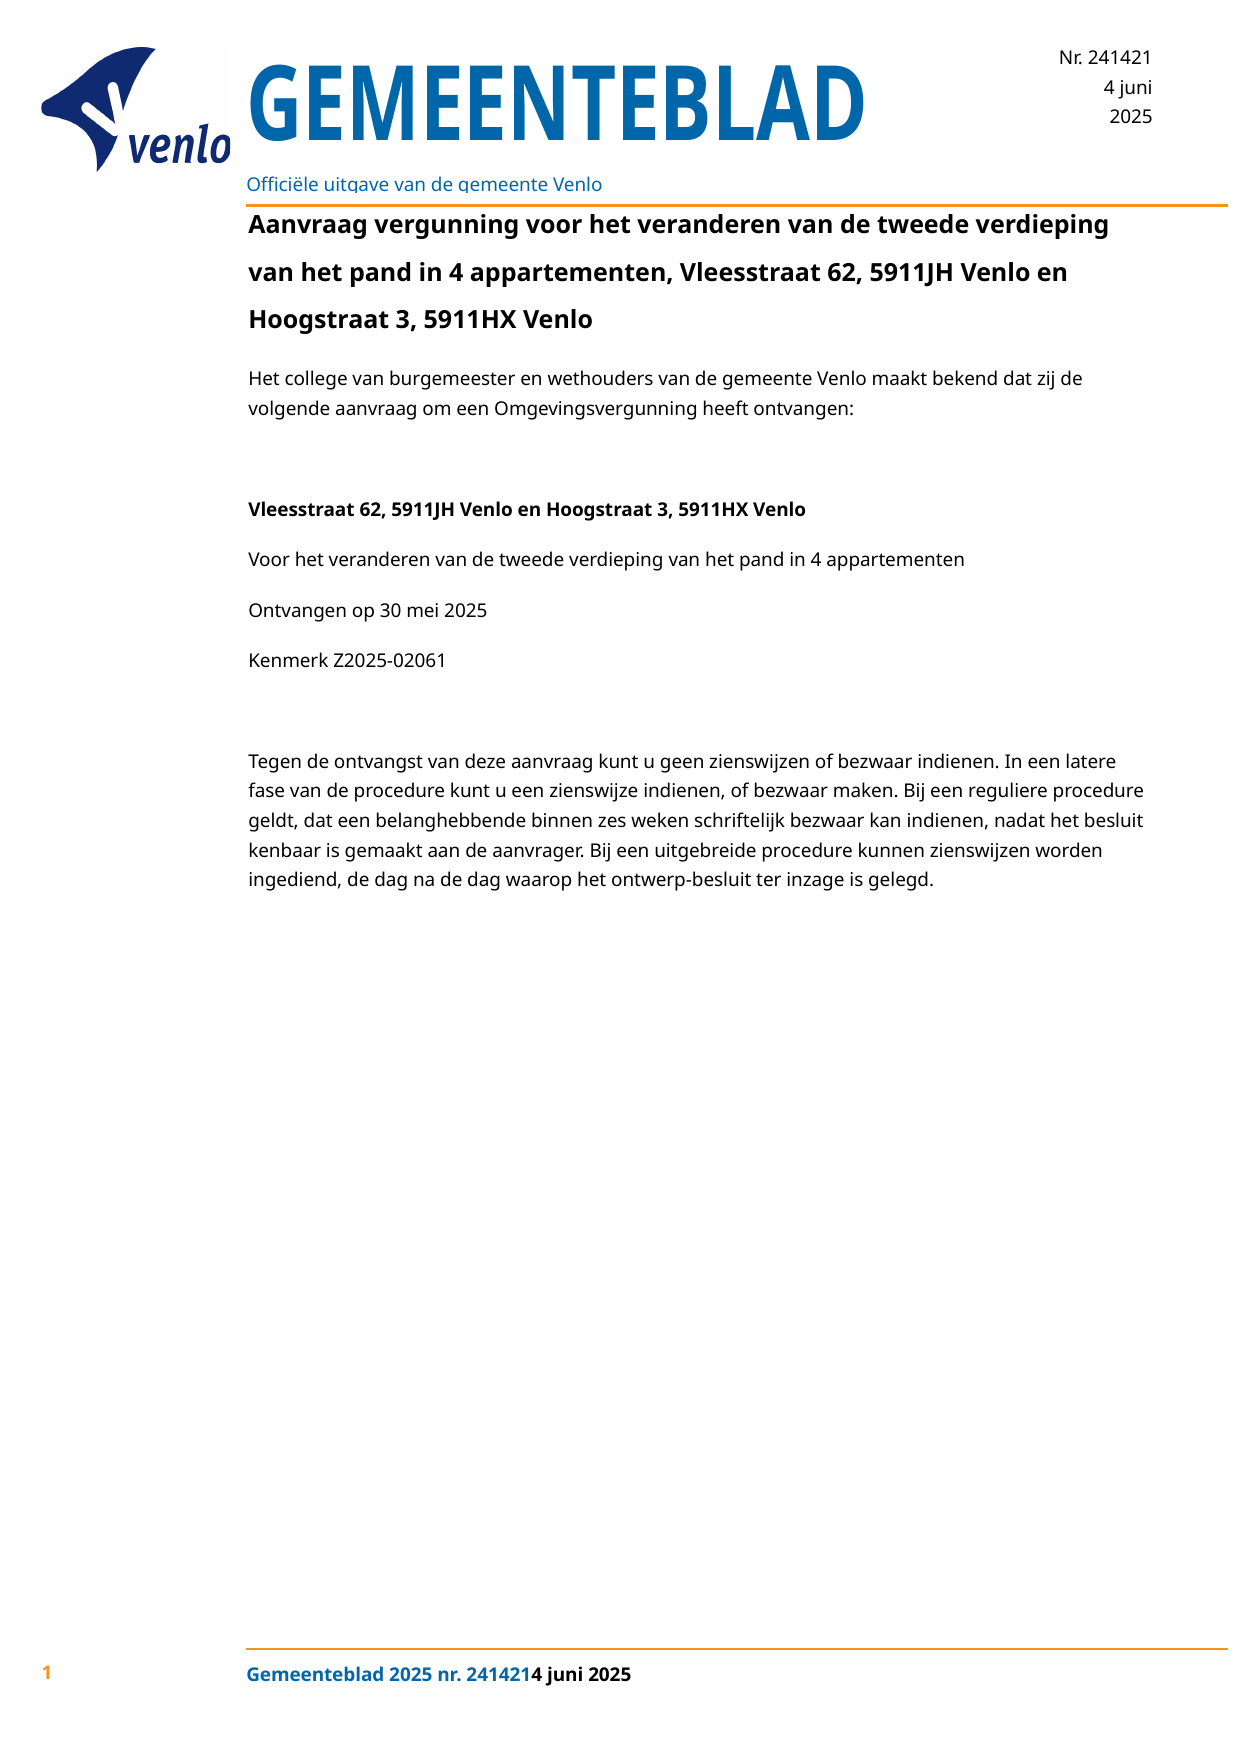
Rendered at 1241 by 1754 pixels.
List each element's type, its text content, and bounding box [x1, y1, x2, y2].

picture [41, 47, 231, 172]
text Voor het veranderen van de tweede verdieping van het pand in 4 appartementen [248, 546, 1152, 572]
text Aanvraag vergunning voor het veranderen van de tweede verdieping van het pand in 4 appartementen, Vleesstraat 62, 5911JH Venlo en Hoogstraat 3, 5911HX Venlo [248, 207, 1152, 336]
text Kenmerk Z2025-02061 [248, 647, 1152, 673]
text Het college van burgemeester en wethouders van de gemeente Venlo maakt bekend dat zij de volgende aanvraag om een Omgevingsvergunning heeft ontvangen: [248, 366, 1152, 421]
text Tegen de ontvangst van deze aanvraag kunt u geen zienswijzen of bezwaar indienen. In een latere fase van de procedure kunt u een zienswijze indienen, of bezwaar maken. Bij een reguliere procedure geldt, dat een belanghebbende binnen zes weken schriftelijk bezwaar kan indienen, nadat het besluit kenbaar is gemaakt aan de aanvrager. Bij een uitgebreide procedure kunnen zienswijzen worden ingediend, de dag na de dag waarop het ontwerp-besluit ter inzage is gelegd. [248, 748, 1152, 892]
text Ontvangen op 30 mei 2025 [248, 597, 1152, 622]
text Vleesstraat 62, 5911JH Venlo en Hoogstraat 3, 5911HX Venlo [248, 496, 1152, 522]
